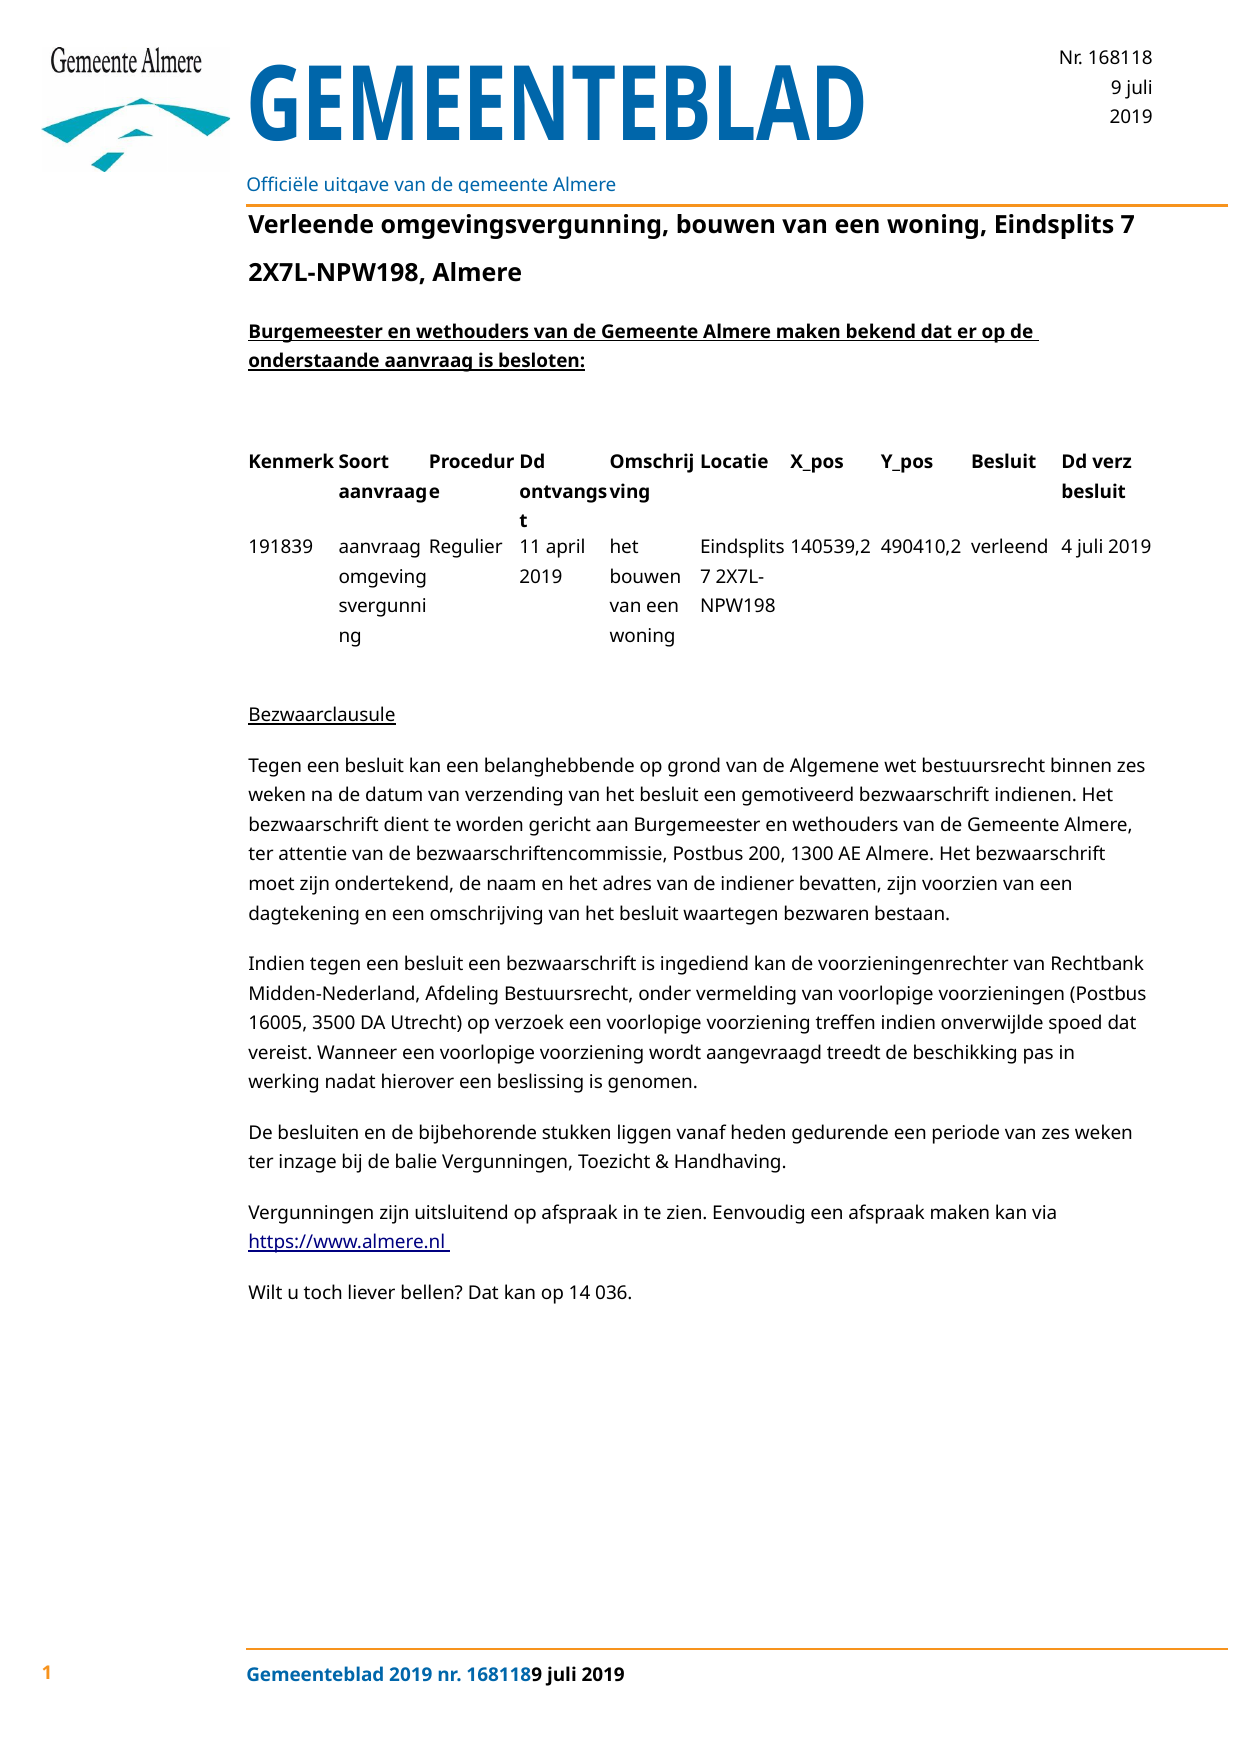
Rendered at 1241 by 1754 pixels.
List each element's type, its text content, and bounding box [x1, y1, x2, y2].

table_header Procedure [429, 449, 519, 533]
table_cell verleend [971, 533, 1061, 648]
text Vergunningen zijn uitsluitend op afspraak in te zien. Eenvoudig een afspraak maken kan via https://www.almere.nl [248, 1199, 1152, 1254]
table_header Dd verz besluit [1061, 449, 1152, 533]
text Verleende omgevingsvergunning, bouwen van een woning, Eindsplits 7 2X7L-NPW198, Almere [248, 207, 1152, 288]
table_cell 140539,2 [790, 533, 881, 648]
table_header Soort aanvraag [338, 449, 429, 533]
table_header Omschrijving [609, 449, 700, 533]
table_cell Regulier [429, 533, 519, 648]
text Burgemeester en wethouders van de Gemeente Almere maken bekend dat er op de onderstaande aanvraag is besloten: [248, 318, 1152, 373]
picture [41, 47, 231, 172]
text Indien tegen een besluit een bezwaarschrift is ingediend kan de voorzieningenrechter van Rechtbank Midden-Nederland, Afdeling Bestuursrecht, onder vermelding van voorlopige voorzieningen (Postbus 16005, 3500 DA Utrecht) op verzoek een voorlopige voorziening treffen indien onverwijlde spoed dat vereist. Wanneer een voorlopige voorziening wordt aangevraagd treedt de beschikking pas in werking nadat hierover een beslissing is genomen. [248, 950, 1152, 1094]
table_cell 490410,2 [881, 533, 971, 648]
table_cell aanvraag omgevingsvergunning [338, 533, 429, 648]
table_header X_pos [790, 449, 881, 533]
table_header Locatie [700, 449, 790, 533]
text De besluiten en de bijbehorende stukken liggen vanaf heden gedurende een periode van zes weken ter inzage bij de balie Vergunningen, Toezicht & Handhaving. [248, 1119, 1152, 1174]
table_header Kenmerk [248, 449, 338, 533]
table_header Dd ontvangst [519, 449, 609, 533]
table_header Y_pos [881, 449, 971, 533]
table_cell 11 april 2019 [519, 533, 609, 648]
table_header Besluit [971, 449, 1061, 533]
table_cell Eindsplits 7 2X7L-NPW198 [700, 533, 790, 648]
table_cell 191839 [248, 533, 338, 648]
table_cell 4 juli 2019 [1061, 533, 1152, 648]
text Wilt u toch liever bellen? Dat kan op 14 036. [248, 1279, 1152, 1305]
text Bezwaarclausule [248, 701, 1152, 727]
table_cell het bouwen van een woning [609, 533, 700, 648]
text Tegen een besluit kan een belanghebbende op grond van de Algemene wet bestuursrecht binnen zes weken na de datum van verzending van het besluit een gemotiveerd bezwaarschrift indienen. Het bezwaarschrift dient te worden gericht aan Burgemeester en wethouders van de Gemeente Almere, ter attentie van de bezwaarschriftencommissie, Postbus 200, 1300 AE Almere. Het bezwaarschrift moet zijn ondertekend, de naam en het adres van de indiener bevatten, zijn voorzien van een dagtekening en een omschrijving van het besluit waartegen bezwaren bestaan. [248, 752, 1152, 926]
